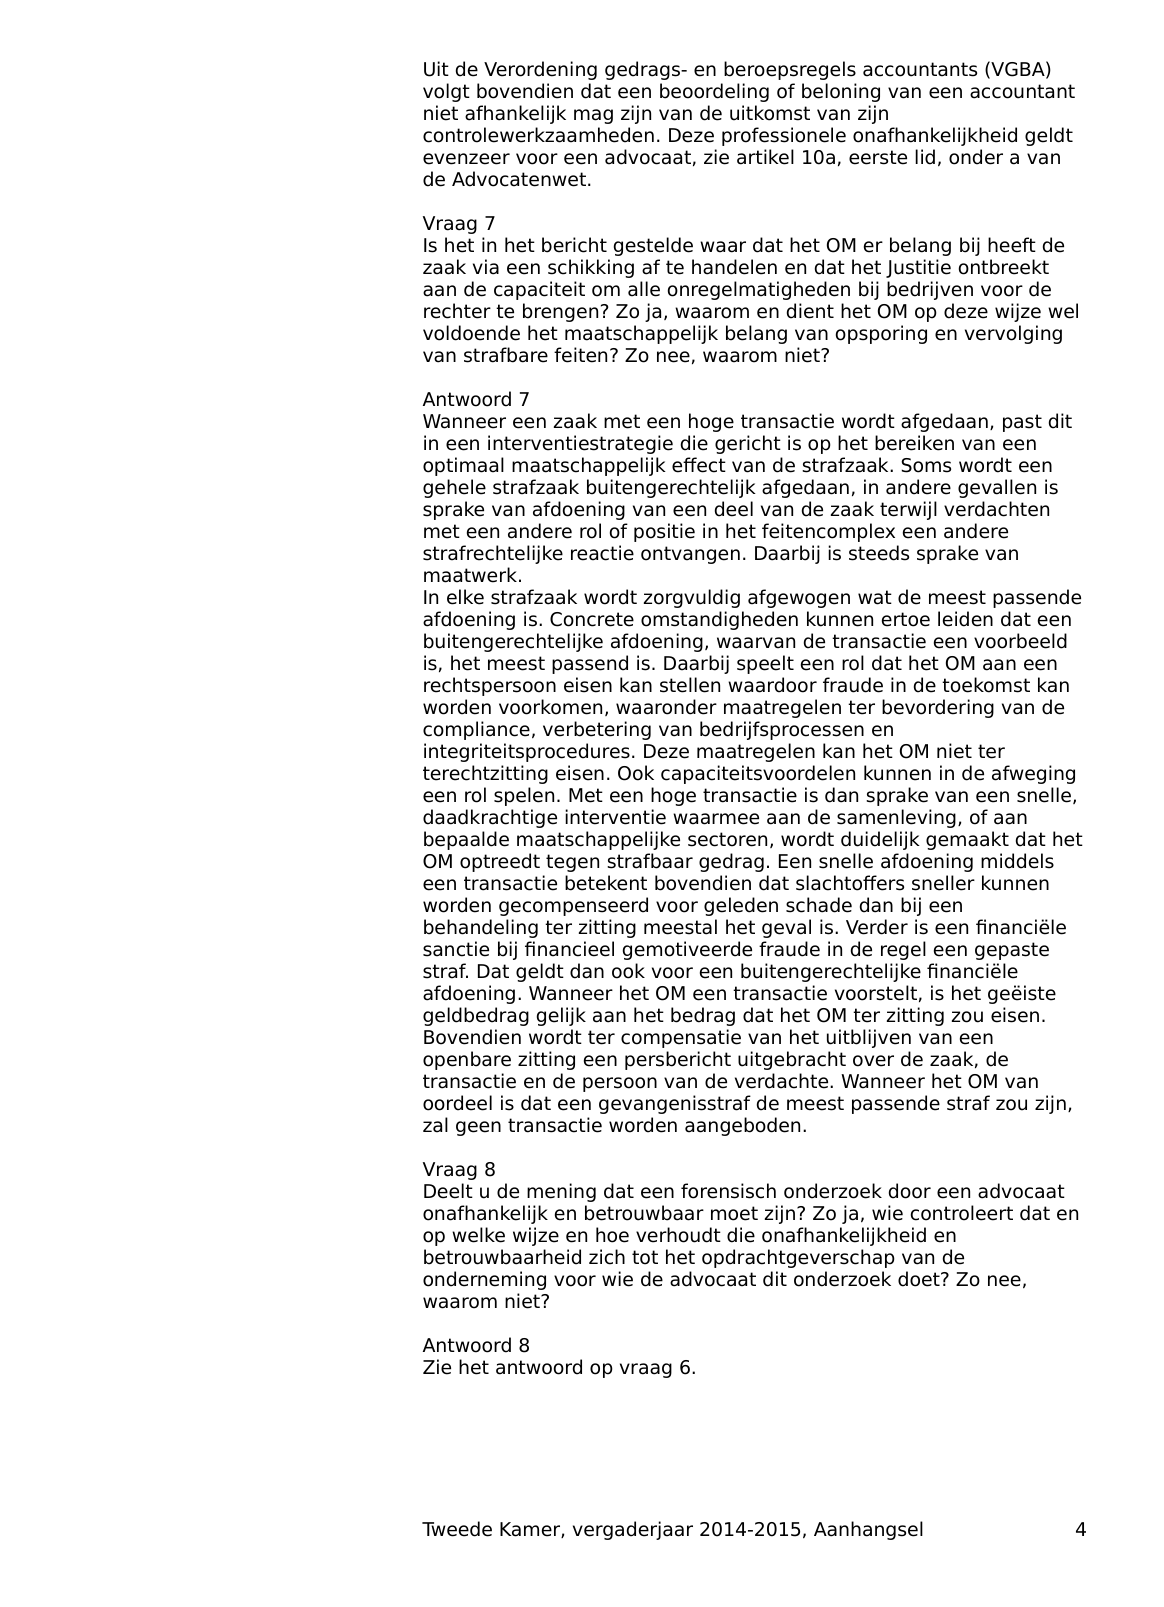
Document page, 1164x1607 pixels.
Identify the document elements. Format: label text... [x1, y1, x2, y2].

text Vraag 7 [422, 213, 1087, 235]
text Vraag 8 [422, 1159, 1087, 1181]
text Antwoord 8 [422, 1335, 1087, 1357]
text In elke strafzaak wordt zorgvuldig afgewogen wat de meest passende afdoening is. Concrete omstandigheden kunnen ertoe leiden dat een buitengerechtelijke afdoening, waarvan de transactie een voorbeeld is, het meest passend is. Daarbij speelt een rol dat het OM aan een rechtspersoon eisen kan stellen waardoor fraude in de toekomst kan worden voorkomen, waaronder maatregelen ter bevordering van de compliance, verbetering van bedrijfsprocessen en integriteitsprocedures. Deze maatregelen kan het OM niet ter terechtzitting eisen. Ook capaciteitsvoordelen kunnen in de afweging een rol spelen. Met een hoge transactie is dan sprake van een snelle, daadkrachtige interventie waarmee aan de samenleving, of aan bepaalde maatschappelijke sectoren, wordt duidelijk gemaakt dat het OM optreedt tegen strafbaar gedrag. Een snelle afdoening middels een transactie betekent bovendien dat slachtoffers sneller kunnen worden gecompenseerd voor geleden schade dan bij een behandeling ter zitting meestal het geval is. Verder is een financiële sanctie bij financieel gemotiveerde fraude in de regel een gepaste straf. Dat geldt dan ook voor een buitengerechtelijke financiële afdoening. Wanneer het OM een transactie voorstelt, is het geëiste geldbedrag gelijk aan het bedrag dat het OM ter zitting zou eisen. Bovendien wordt ter compensatie van het uitblijven van een openbare zitting een persbericht uitgebracht over de zaak, de transactie en de persoon van de verdachte. Wanneer het OM van oordeel is dat een gevangenisstraf de meest passende straf zou zijn, zal geen transactie worden aangeboden. [422, 587, 1087, 1136]
text Antwoord 7 [422, 389, 1087, 411]
text Zie het antwoord op vraag 6. [422, 1357, 1087, 1379]
text Uit de Verordening gedrags- en beroepsregels accountants (VGBA) volgt bovendien dat een beoordeling of beloning van een accountant niet afhankelijk mag zijn van de uitkomst van zijn controlewerkzaamheden. Deze professionele onafhankelijkheid geldt evenzeer voor een advocaat, zie artikel 10a, eerste lid, onder a van de Advocatenwet. [422, 59, 1087, 191]
text Is het in het bericht gestelde waar dat het OM er belang bij heeft de zaak via een schikking af te handelen en dat het Justitie ontbreekt aan de capaciteit om alle onregelmatigheden bij bedrijven voor de rechter te brengen? Zo ja, waarom en dient het OM op deze wijze wel voldoende het maatschappelijk belang van opsporing en vervolging van strafbare feiten? Zo nee, waarom niet? [422, 235, 1087, 367]
text Deelt u de mening dat een forensisch onderzoek door een advocaat onafhankelijk en betrouwbaar moet zijn? Zo ja, wie controleert dat en op welke wijze en hoe verhoudt die onafhankelijkheid en betrouwbaarheid zich tot het opdrachtgeverschap van de onderneming voor wie de advocaat dit onderzoek doet? Zo nee, waarom niet? [422, 1181, 1087, 1312]
text Wanneer een zaak met een hoge transactie wordt afgedaan, past dit in een interventiestrategie die gericht is op het bereiken van een optimaal maatschappelijk effect van de strafzaak. Soms wordt een gehele strafzaak buitengerechtelijk afgedaan, in andere gevallen is sprake van afdoening van een deel van de zaak terwijl verdachten met een andere rol of positie in het feitencomplex een andere strafrechtelijke reactie ontvangen. Daarbij is steeds sprake van maatwerk. [422, 411, 1087, 587]
